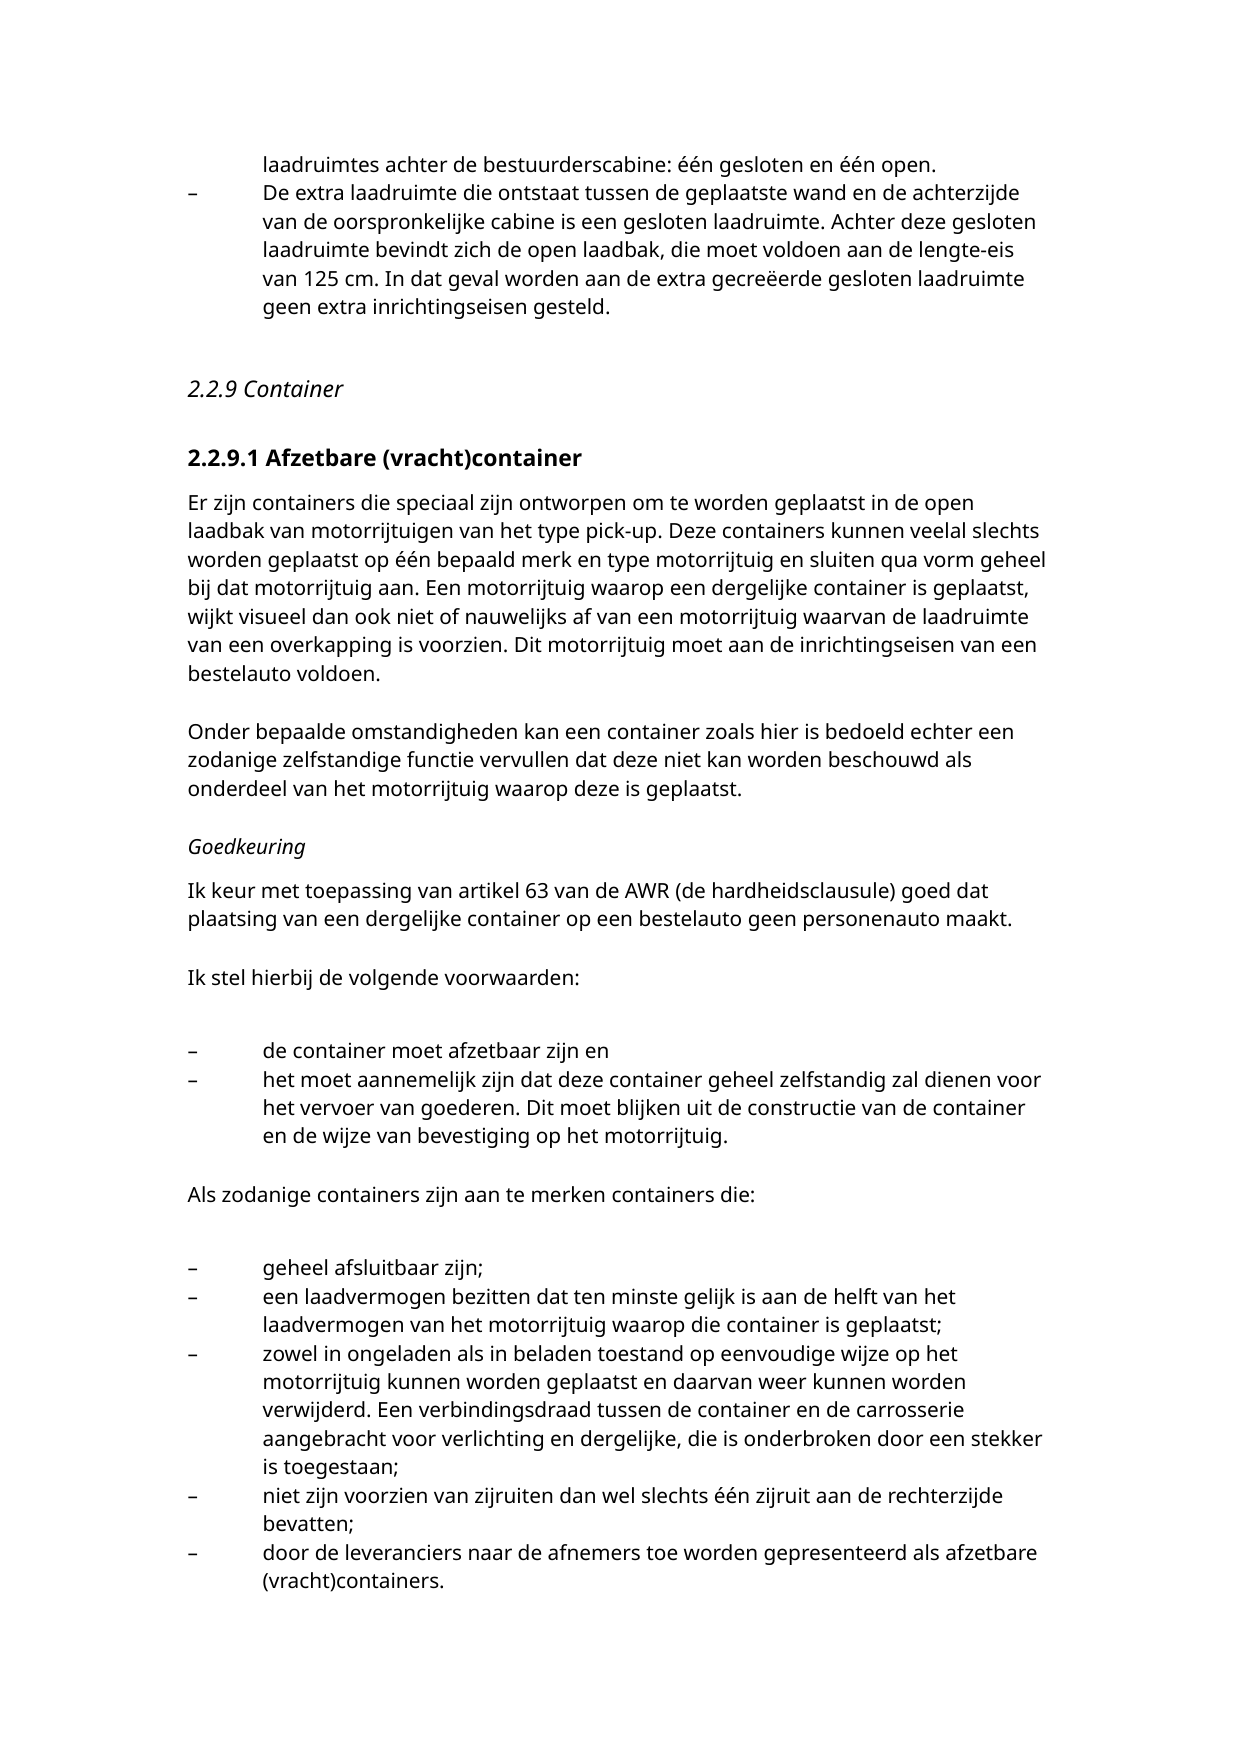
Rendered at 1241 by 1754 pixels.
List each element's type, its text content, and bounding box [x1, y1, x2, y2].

text Onder bepaalde omstandigheden kan een container zoals hier is bedoeld echter een zodanige zelfstandige functie vervullen dat deze niet kan worden beschouwd als onderdeel van het motorrijtuig waarop deze is geplaatst. [187, 717, 1053, 802]
list laadruimtes achter de bestuurderscabine: één gesloten en één open. [187, 150, 1053, 178]
list het moet aannemelijk zijn dat deze container geheel zelfstandig zal dienen voor het vervoer van goederen. Dit moet blijken uit de constructie van de container en de wijze van bevestiging op het motorrijtuig. [187, 1065, 1053, 1150]
subtitle 2.2.9 Container [187, 373, 1053, 404]
text Als zodanige containers zijn aan te merken containers die: [187, 1180, 1053, 1208]
text Ik keur met toepassing van artikel 63 van de AWR (de hardheidsclausule) goed dat plaatsing van een dergelijke container op een bestelauto geen personenauto maakt. [187, 876, 1053, 933]
list door de leveranciers naar de afnemers toe worden gepresenteerd als afzetbare (vracht)containers. [187, 1538, 1053, 1595]
list De extra laadruimte die ontstaat tussen de geplaatste wand en de achterzijde van de oorspronkelijke cabine is een gesloten laadruimte. Achter deze gesloten laadruimte bevindt zich de open laadbak, die moet voldoen aan de lengte-eis van 125 cm. In dat geval worden aan de extra gecreëerde gesloten laadruimte geen extra inrichtingseisen gesteld. [187, 178, 1053, 321]
subtitle 2.2.9.1 Afzetbare (vracht)container [187, 442, 1053, 473]
text Goedkeuring [187, 832, 1053, 861]
list een laadvermogen bezitten dat ten minste gelijk is aan de helft van het laadvermogen van het motorrijtuig waarop die container is geplaatst; [187, 1282, 1053, 1339]
list de container moet afzetbaar zijn en [187, 1036, 1053, 1065]
text Er zijn containers die speciaal zijn ontworpen om te worden geplaatst in de open laadbak van motorrijtuigen van het type pick-up. Deze containers kunnen veelal slechts worden geplaatst op één bepaald merk en type motorrijtuig en sluiten qua vorm geheel bij dat motorrijtuig aan. Een motorrijtuig waarop een dergelijke container is geplaatst, wijkt visueel dan ook niet of nauwelijks af van een motorrijtuig waarvan de laadruimte van een overkapping is voorzien. Dit motorrijtuig moet aan de inrichtingseisen van een bestelauto voldoen. [187, 488, 1053, 687]
list zowel in ongeladen als in beladen toestand op eenvoudige wijze op het motorrijtuig kunnen worden geplaatst en daarvan weer kunnen worden verwijderd. Een verbindingsdraad tussen de container en de carrosserie aangebracht voor verlichting en dergelijke, die is onderbroken door een stekker is toegestaan; [187, 1339, 1053, 1481]
list niet zijn voorzien van zijruiten dan wel slechts één zijruit aan de rechterzijde bevatten; [187, 1481, 1053, 1538]
list geheel afsluitbaar zijn; [187, 1253, 1053, 1282]
text Ik stel hierbij de volgende voorwaarden: [187, 963, 1053, 991]
